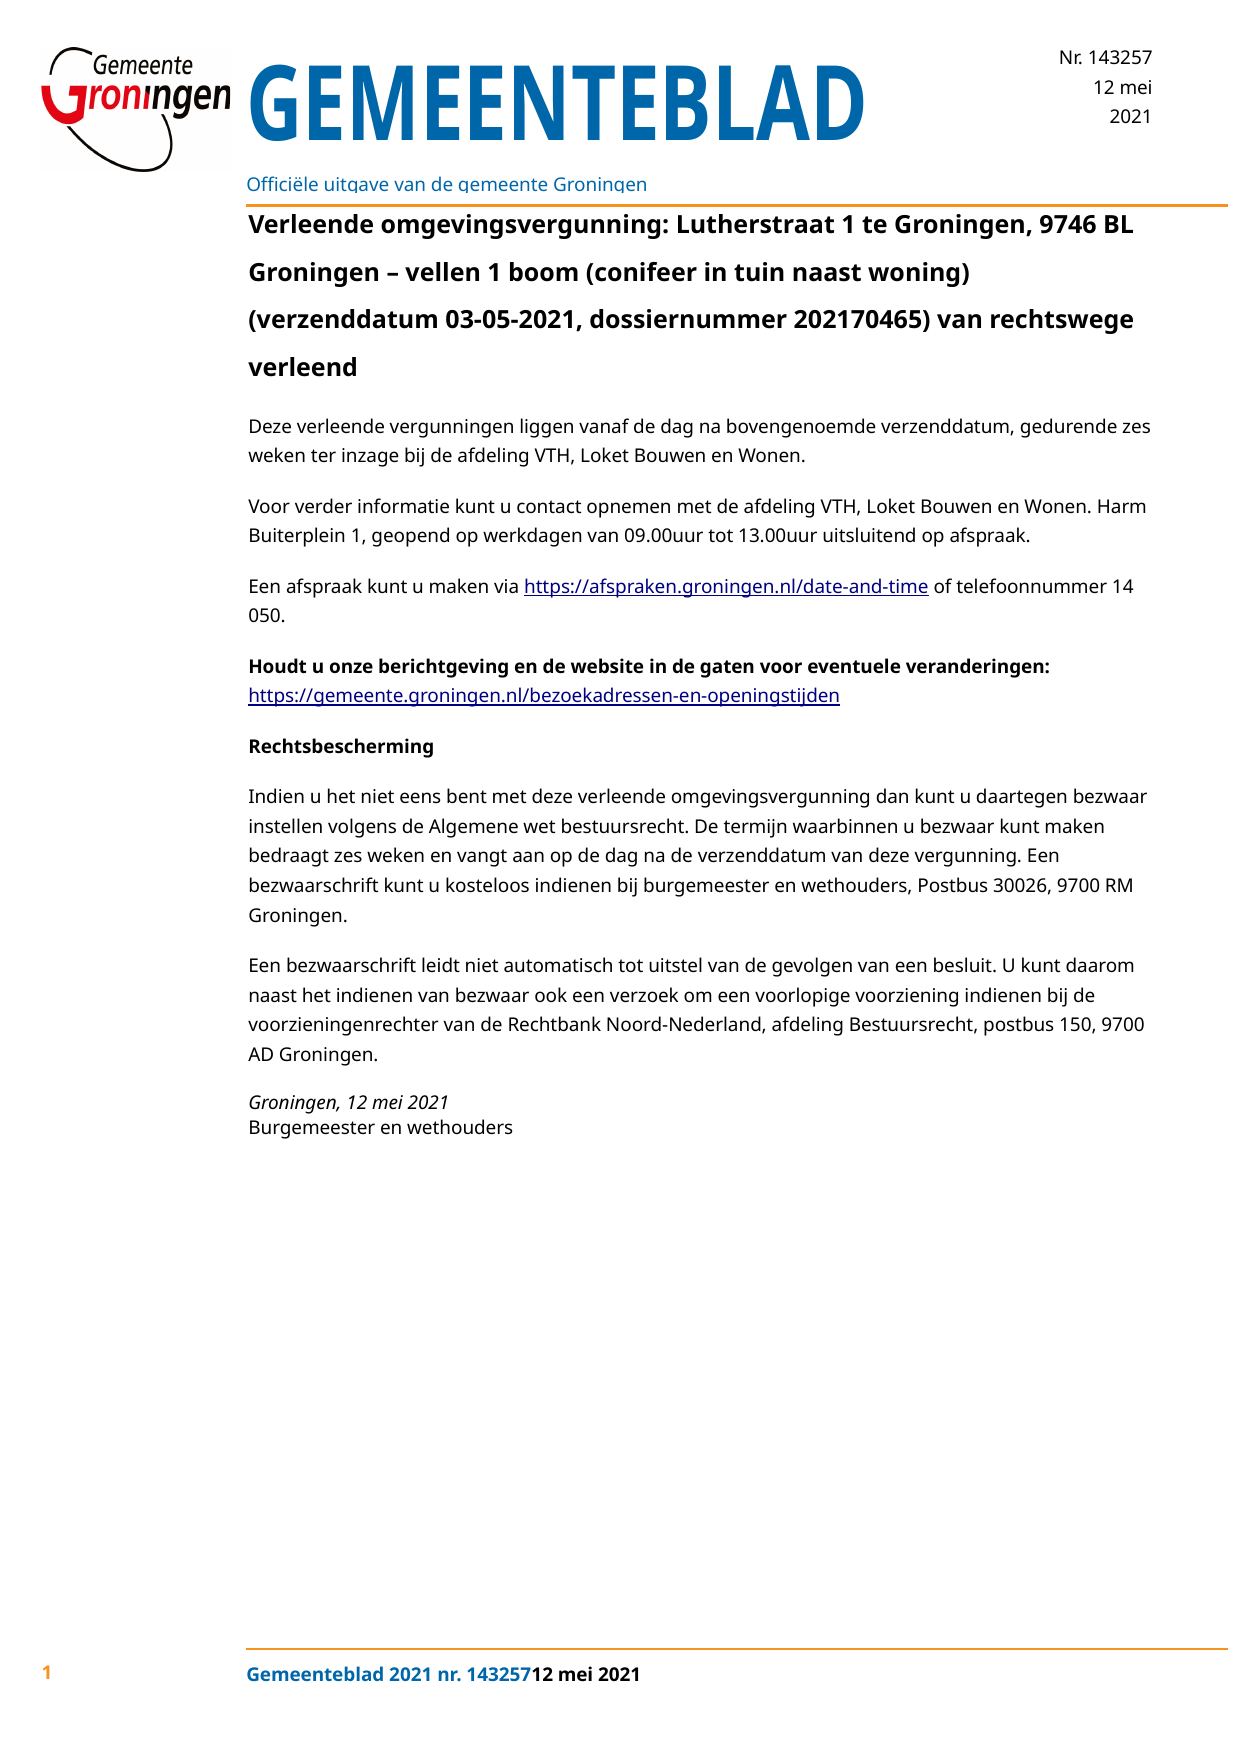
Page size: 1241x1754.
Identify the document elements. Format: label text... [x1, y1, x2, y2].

text Houdt u onze berichtgeving en de website in de gaten voor eventuele veranderingen: https://gemeente.groningen.nl/bezoekadressen-en-openingstijden [248, 653, 1152, 708]
text Indien u het niet eens bent met deze verleende omgevingsvergunning dan kunt u daartegen bezwaar instellen volgens de Algemene wet bestuursrecht. De termijn waarbinnen u bezwaar kunt maken bedraagt zes weken en vangt aan op de dag na de verzenddatum van deze vergunning. Een bezwaarschrift kunt u kosteloos indienen bij burgemeester en wethouders, Postbus 30026, 9700 RM Groningen. [248, 783, 1152, 928]
text Rechtsbescherming [248, 733, 1152, 759]
text Verleende omgevingsvergunning: Lutherstraat 1 te Groningen, 9746 BL Groningen – vellen 1 boom (conifeer in tuin naast woning) (verzenddatum 03-05-2021, dossiernummer 202170465) van rechtswege verleend [248, 207, 1152, 384]
text Burgemeester en wethouders [248, 1114, 1152, 1140]
picture [41, 47, 231, 172]
text Een afspraak kunt u maken via https://afspraken.groningen.nl/date-and-time of telefoonnummer 14 050. [248, 573, 1152, 628]
text Groningen, 12 mei 2021 [248, 1089, 1152, 1114]
text Een bezwaarschrift leidt niet automatisch tot uitstel van de gevolgen van een besluit. U kunt daarom naast het indienen van bezwaar ook een verzoek om een voorlopige voorziening indienen bij de voorzieningenrechter van de Rechtbank Noord-Nederland, afdeling Bestuursrecht, postbus 150, 9700 AD Groningen. [248, 952, 1152, 1067]
text Deze verleende vergunningen liggen vanaf de dag na bovengenoemde verzenddatum, gedurende zes weken ter inzage bij de afdeling VTH, Loket Bouwen en Wonen. [248, 413, 1152, 468]
text Voor verder informatie kunt u contact opnemen met de afdeling VTH, Loket Bouwen en Wonen. Harm Buiterplein 1, geopend op werkdagen van 09.00uur tot 13.00uur uitsluitend op afspraak. [248, 493, 1152, 548]
